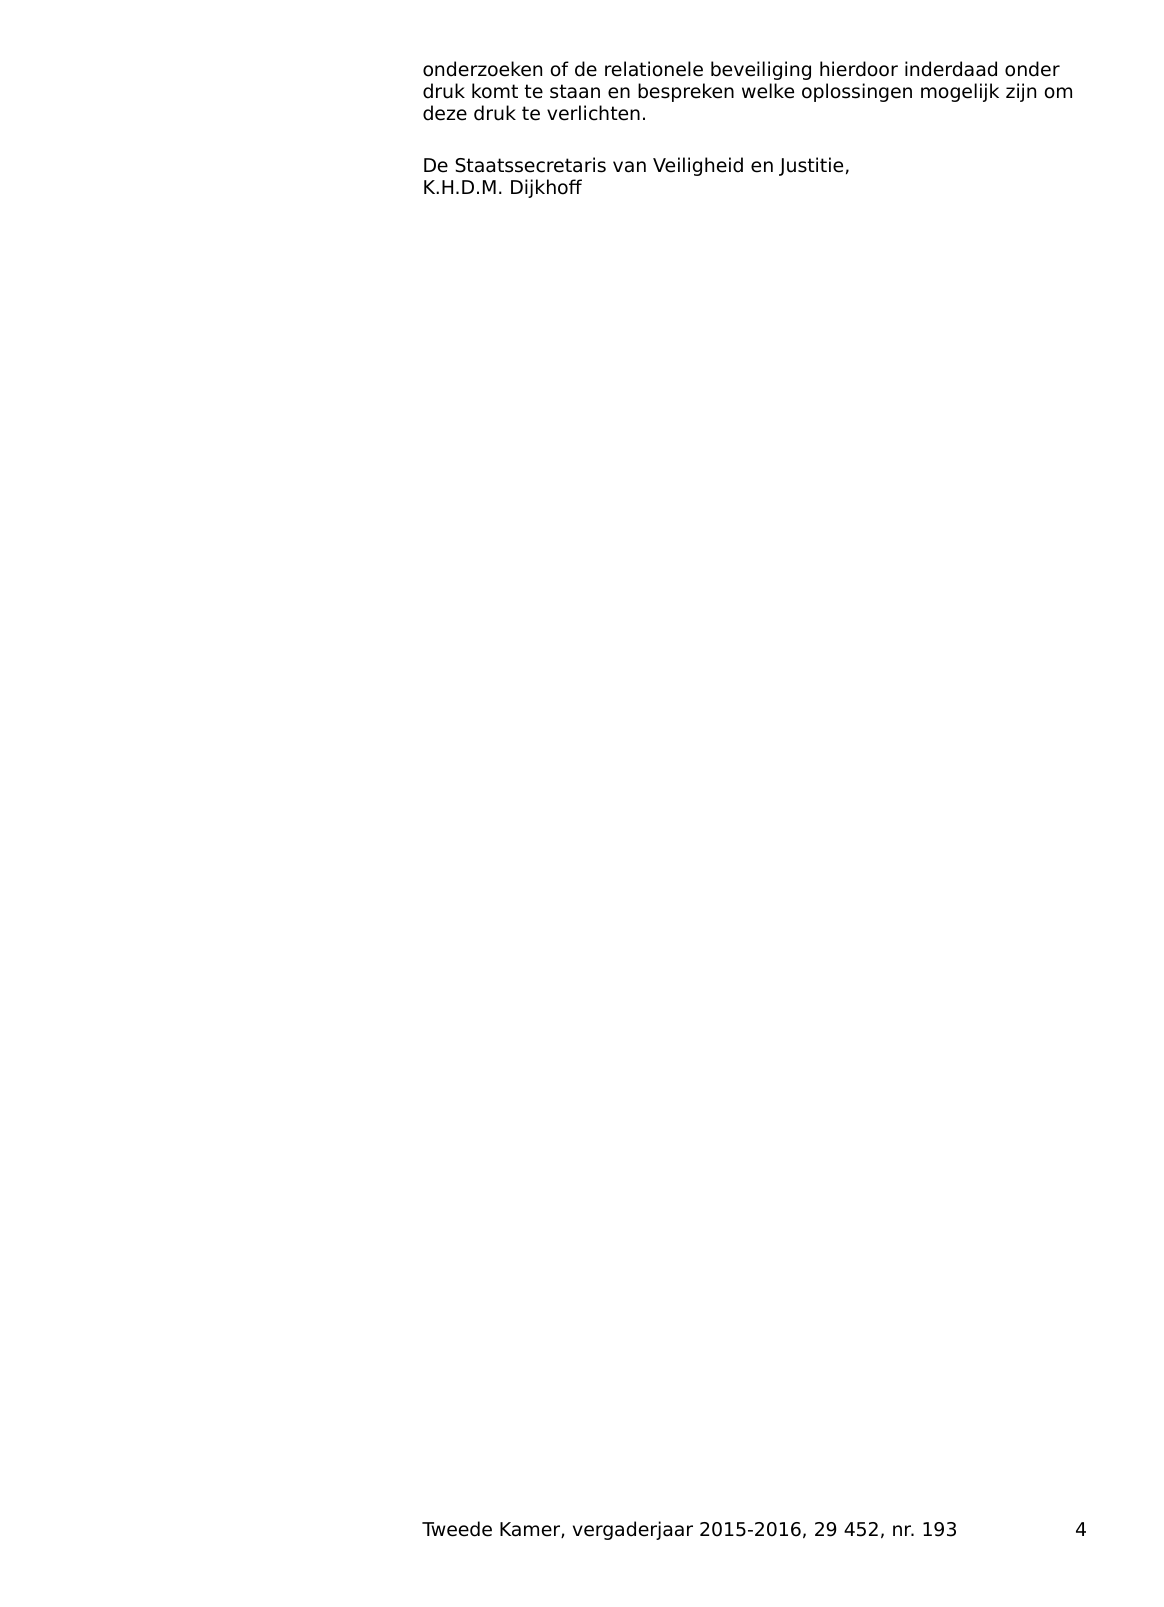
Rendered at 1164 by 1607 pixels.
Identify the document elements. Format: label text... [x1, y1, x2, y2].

text onderzoeken of de relationele beveiliging hierdoor inderdaad onder druk komt te staan en bespreken welke oplossingen mogelijk zijn om deze druk te verlichten. [422, 59, 1087, 125]
text De Staatssecretaris van Veiligheid en Justitie, K.H.D.M. Dijkhoff [422, 155, 1087, 199]
